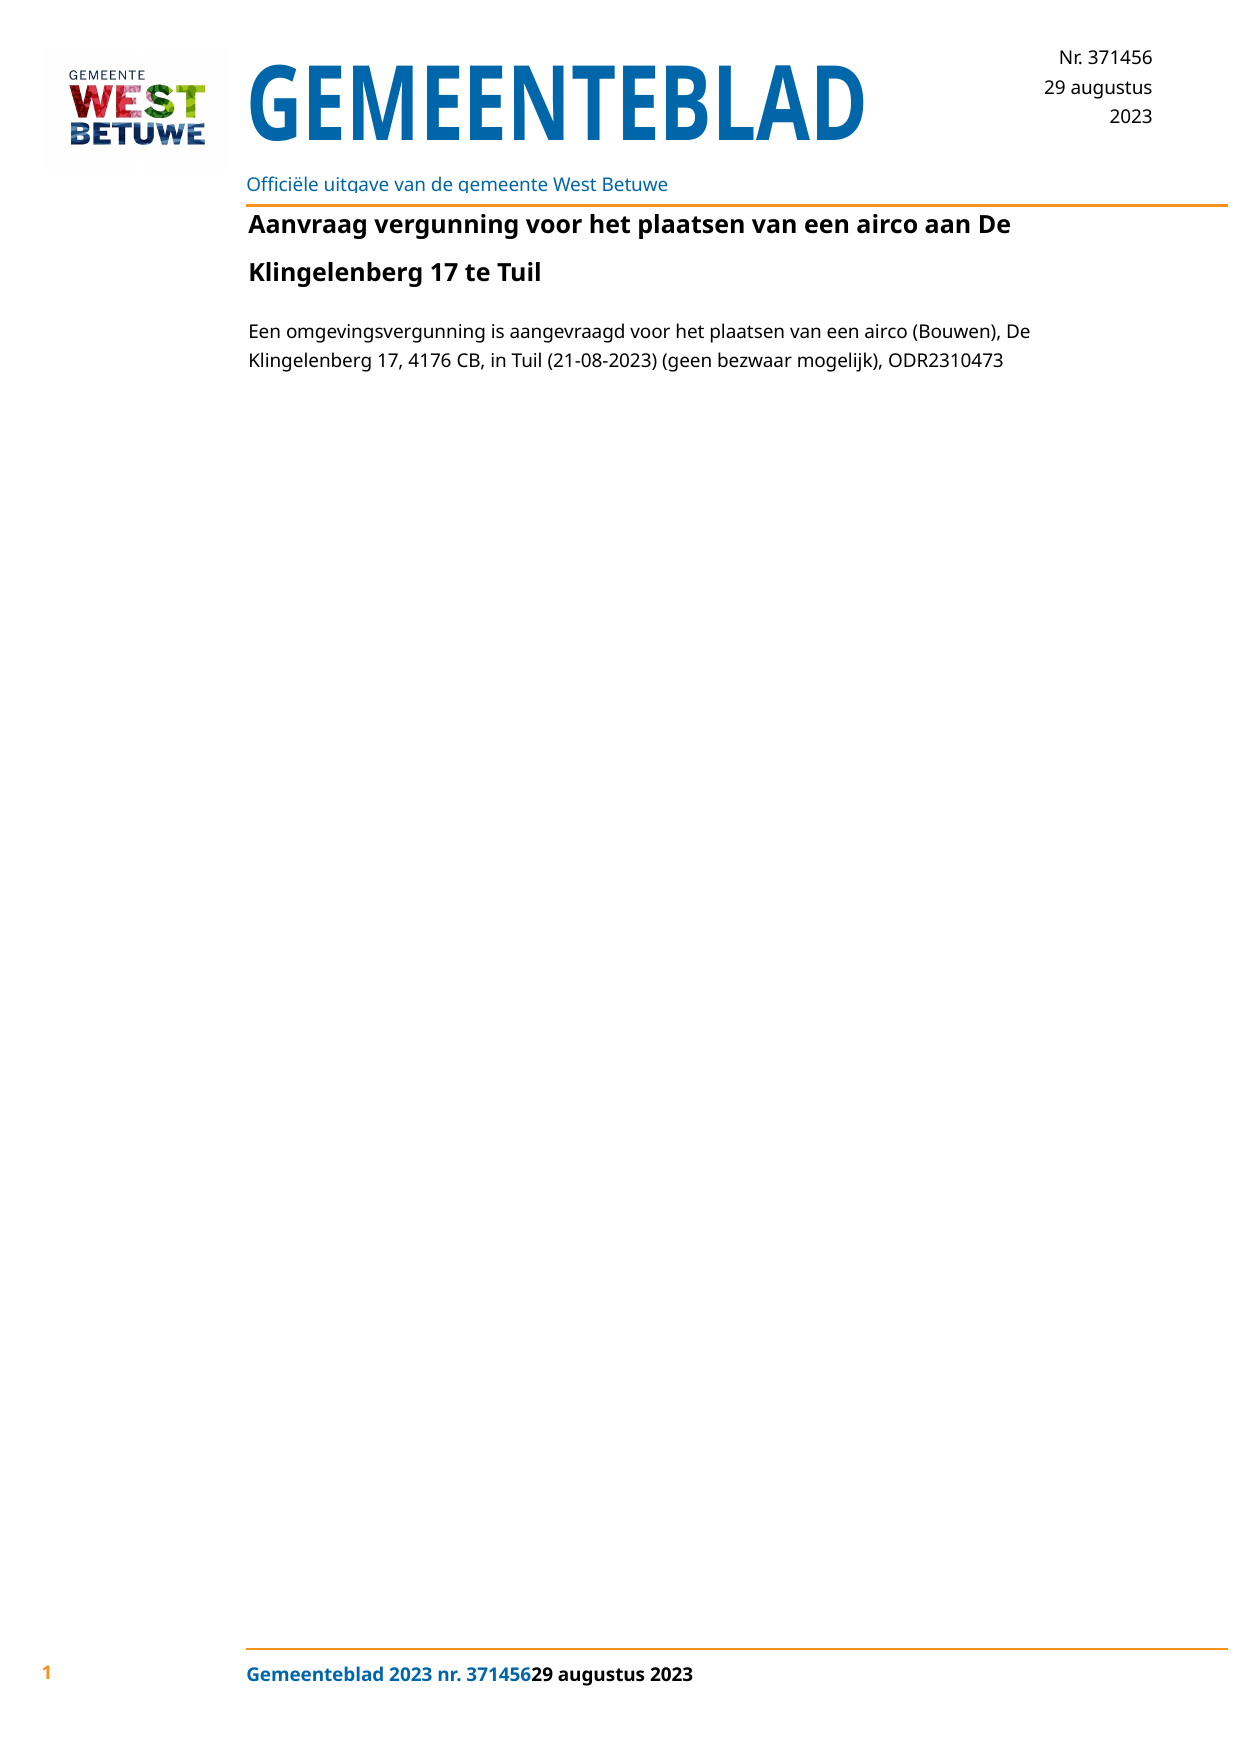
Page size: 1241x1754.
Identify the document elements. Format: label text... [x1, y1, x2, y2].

picture [41, 47, 231, 172]
text Aanvraag vergunning voor het plaatsen van een airco aan De Klingelenberg 17 te Tuil [248, 207, 1152, 288]
text Een omgevingsvergunning is aangevraagd voor het plaatsen van een airco (Bouwen), De Klingelenberg 17, 4176 CB, in Tuil (21-08-2023) (geen bezwaar mogelijk), ODR2310473 [248, 318, 1152, 373]
